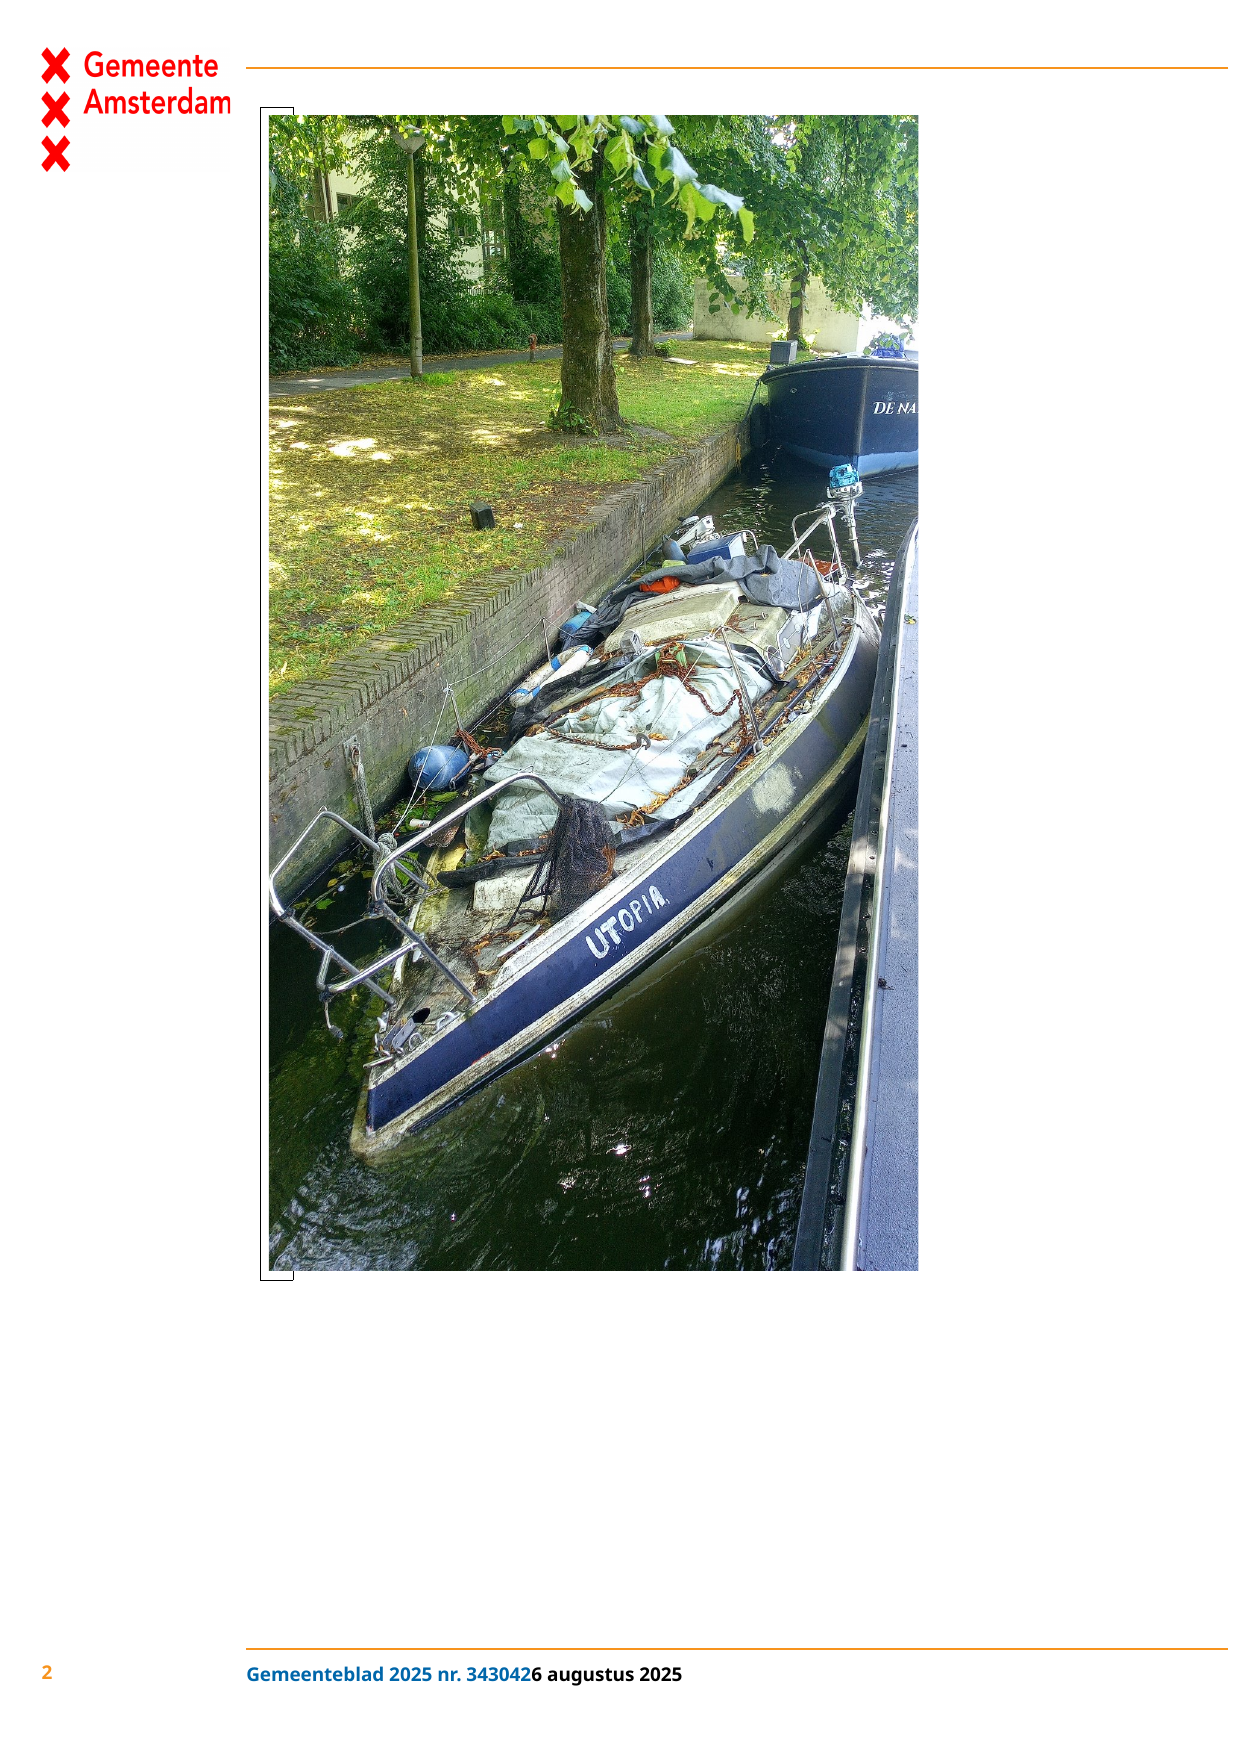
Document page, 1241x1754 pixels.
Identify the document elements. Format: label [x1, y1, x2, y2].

picture [41, 47, 231, 172]
picture [268, 115, 919, 1271]
